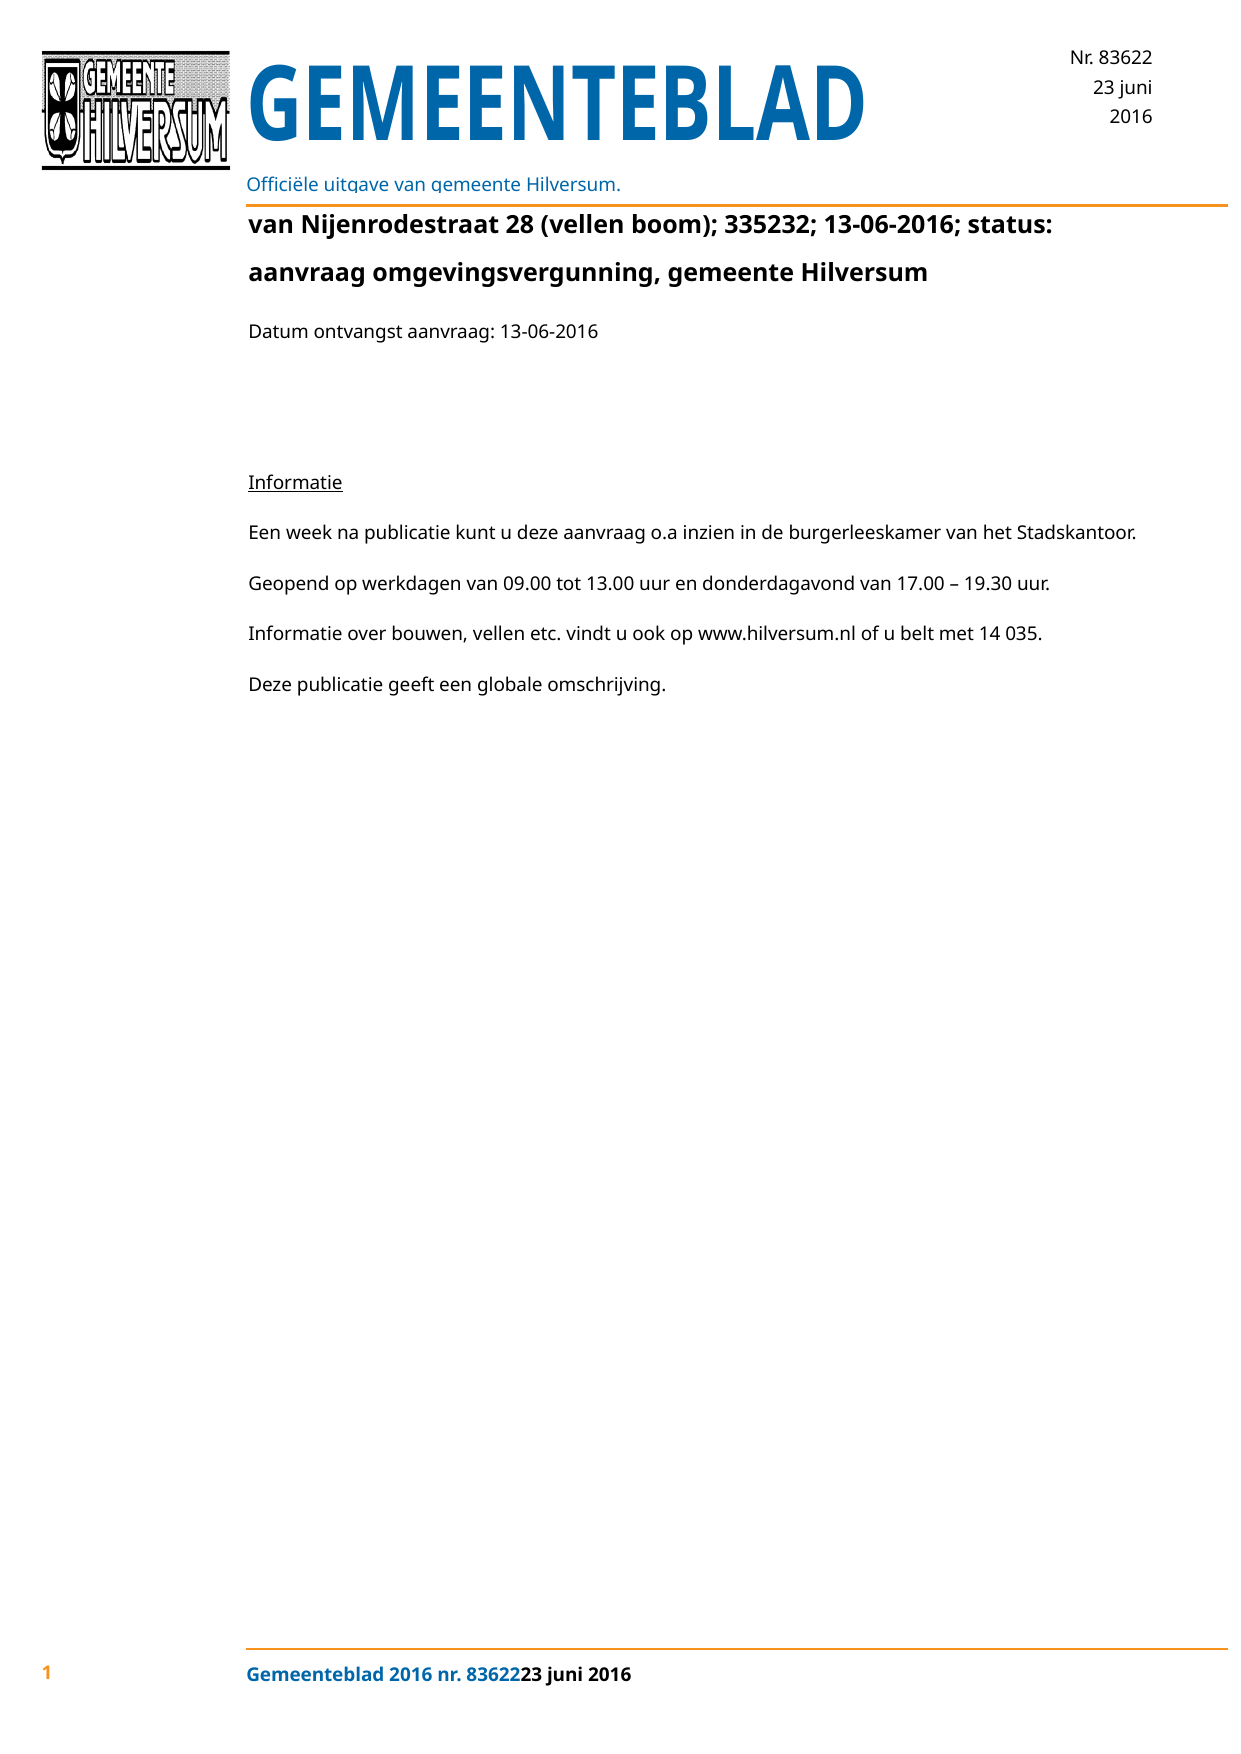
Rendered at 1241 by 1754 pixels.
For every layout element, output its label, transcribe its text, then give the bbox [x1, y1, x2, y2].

text Datum ontvangst aanvraag: 13-06-2016 [248, 318, 1152, 344]
text Informatie over bouwen, vellen etc. vindt u ook op www.hilversum.nl of u belt met 14 035. [248, 620, 1152, 646]
text Een week na publicatie kunt u deze aanvraag o.a inzien in de burgerleeskamer van het Stadskantoor. [248, 519, 1152, 545]
text van Nijenrodestraat 28 (vellen boom); 335232; 13-06-2016; status: aanvraag omgevingsvergunning, gemeente Hilversum [248, 207, 1152, 288]
text Informatie [248, 469, 1152, 495]
text Deze publicatie geeft een globale omschrijving. [248, 671, 1152, 697]
picture [41, 47, 231, 172]
text Geopend op werkdagen van 09.00 tot 13.00 uur en donderdagavond van 17.00 – 19.30 uur. [248, 570, 1152, 596]
